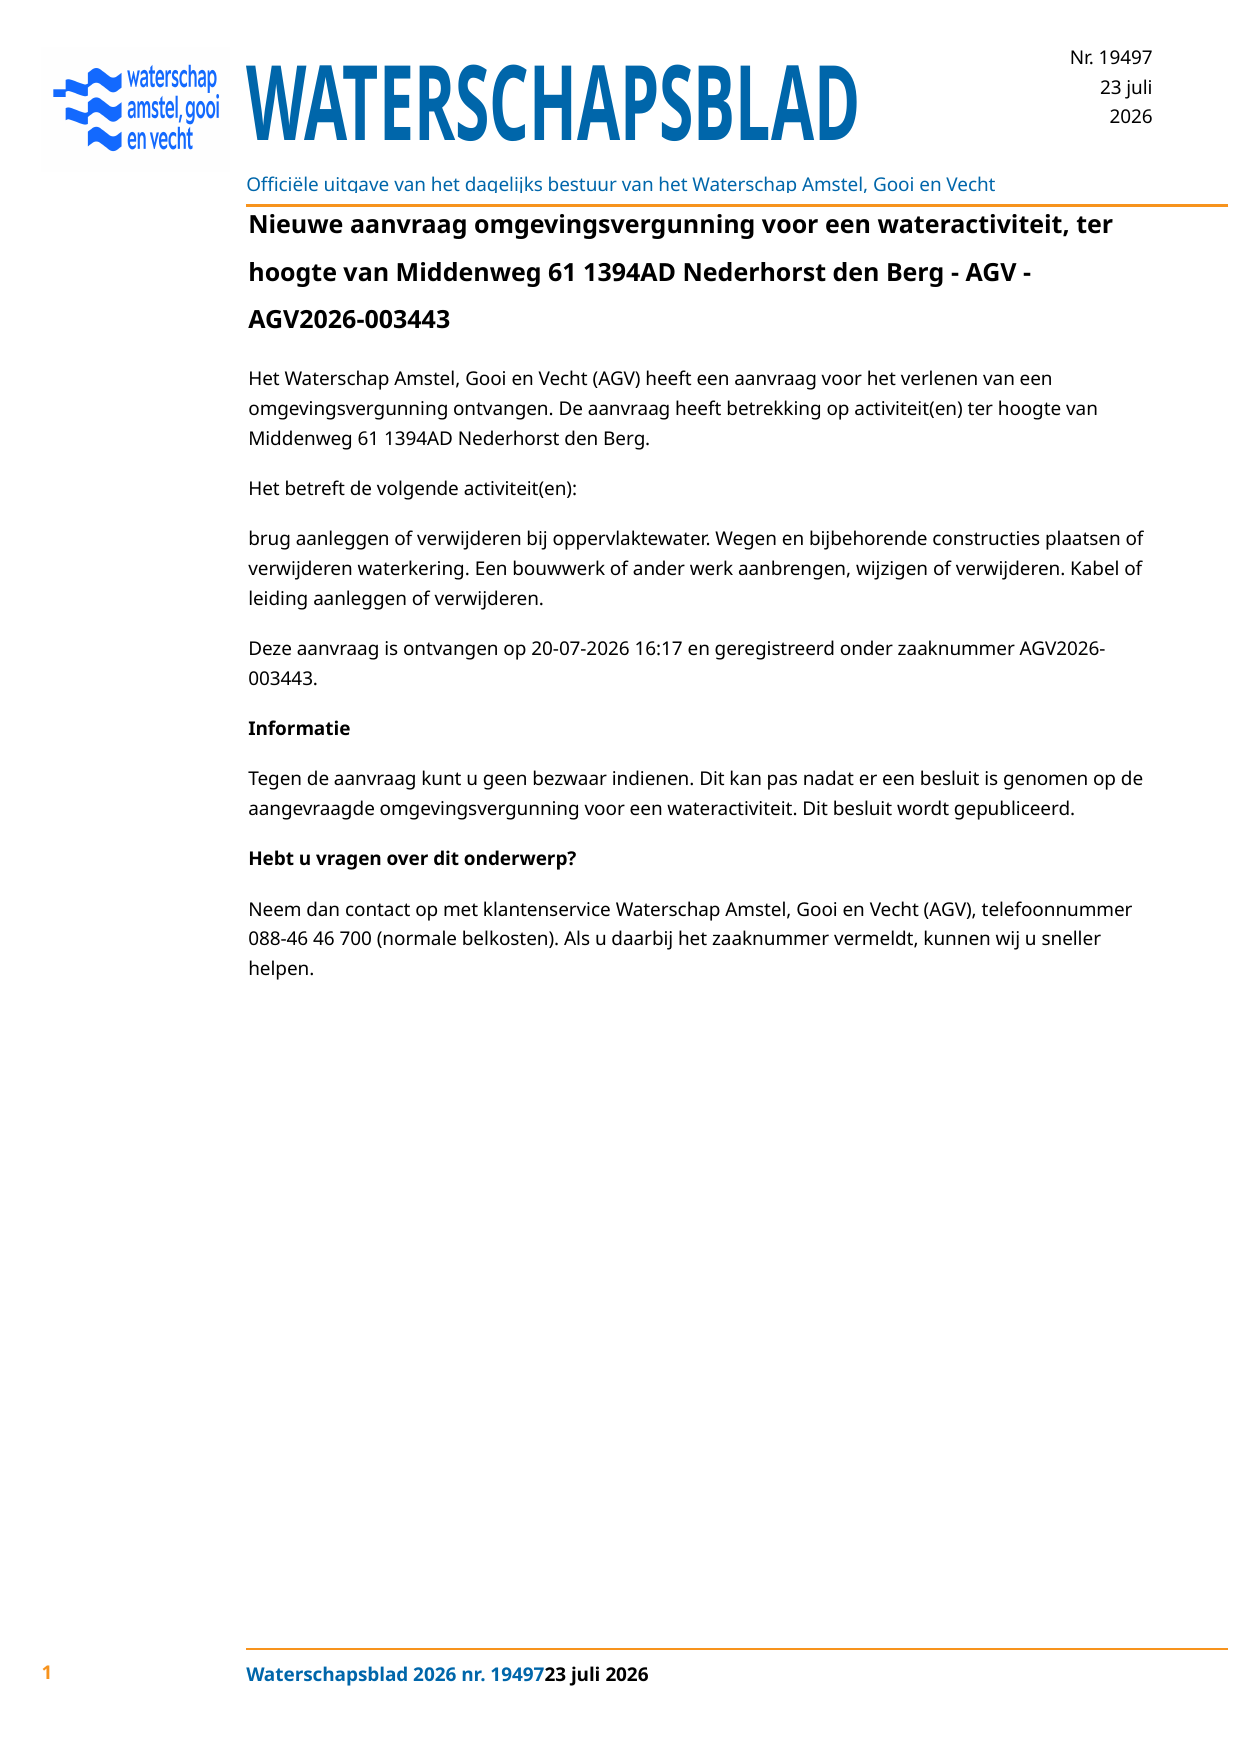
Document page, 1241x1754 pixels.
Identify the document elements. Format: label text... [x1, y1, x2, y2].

text Informatie [248, 715, 1152, 741]
text Hebt u vragen over dit onderwerp? [248, 846, 1152, 871]
text Het betreft de volgende activiteit(en): [248, 475, 1152, 501]
text brug aanleggen of verwijderen bij oppervlaktewater. Wegen en bijbehorende constructies plaatsen of verwijderen waterkering. Een bouwwerk of ander werk aanbrengen, wijzigen of verwijderen. Kabel of leiding aanleggen of verwijderen. [248, 526, 1152, 610]
text Deze aanvraag is ontvangen op 20-07-2026 16:17 en geregistreerd onder zaaknummer AGV2026-003443. [248, 635, 1152, 690]
text Neem dan contact op met klantenservice Waterschap Amstel, Gooi en Vecht (AGV), telefoonnummer 088-46 46 700 (normale belkosten). Als u daarbij het zaaknummer vermeldt, kunnen wij u sneller helpen. [248, 896, 1152, 981]
text Tegen de aanvraag kunt u geen bezwaar indienen. Dit kan pas nadat er een besluit is genomen op de aangevraagde omgevingsvergunning voor een wateractiviteit. Dit besluit wordt gepubliceerd. [248, 766, 1152, 821]
picture [41, 47, 231, 172]
text Nieuwe aanvraag omgevingsvergunning voor een wateractiviteit, ter hoogte van Middenweg 61 1394AD Nederhorst den Berg - AGV - AGV2026-003443 [248, 207, 1152, 336]
text Het Waterschap Amstel, Gooi en Vecht (AGV) heeft een aanvraag voor het verlenen van een omgevingsvergunning ontvangen. De aanvraag heeft betrekking op activiteit(en) ter hoogte van Middenweg 61 1394AD Nederhorst den Berg. [248, 366, 1152, 450]
